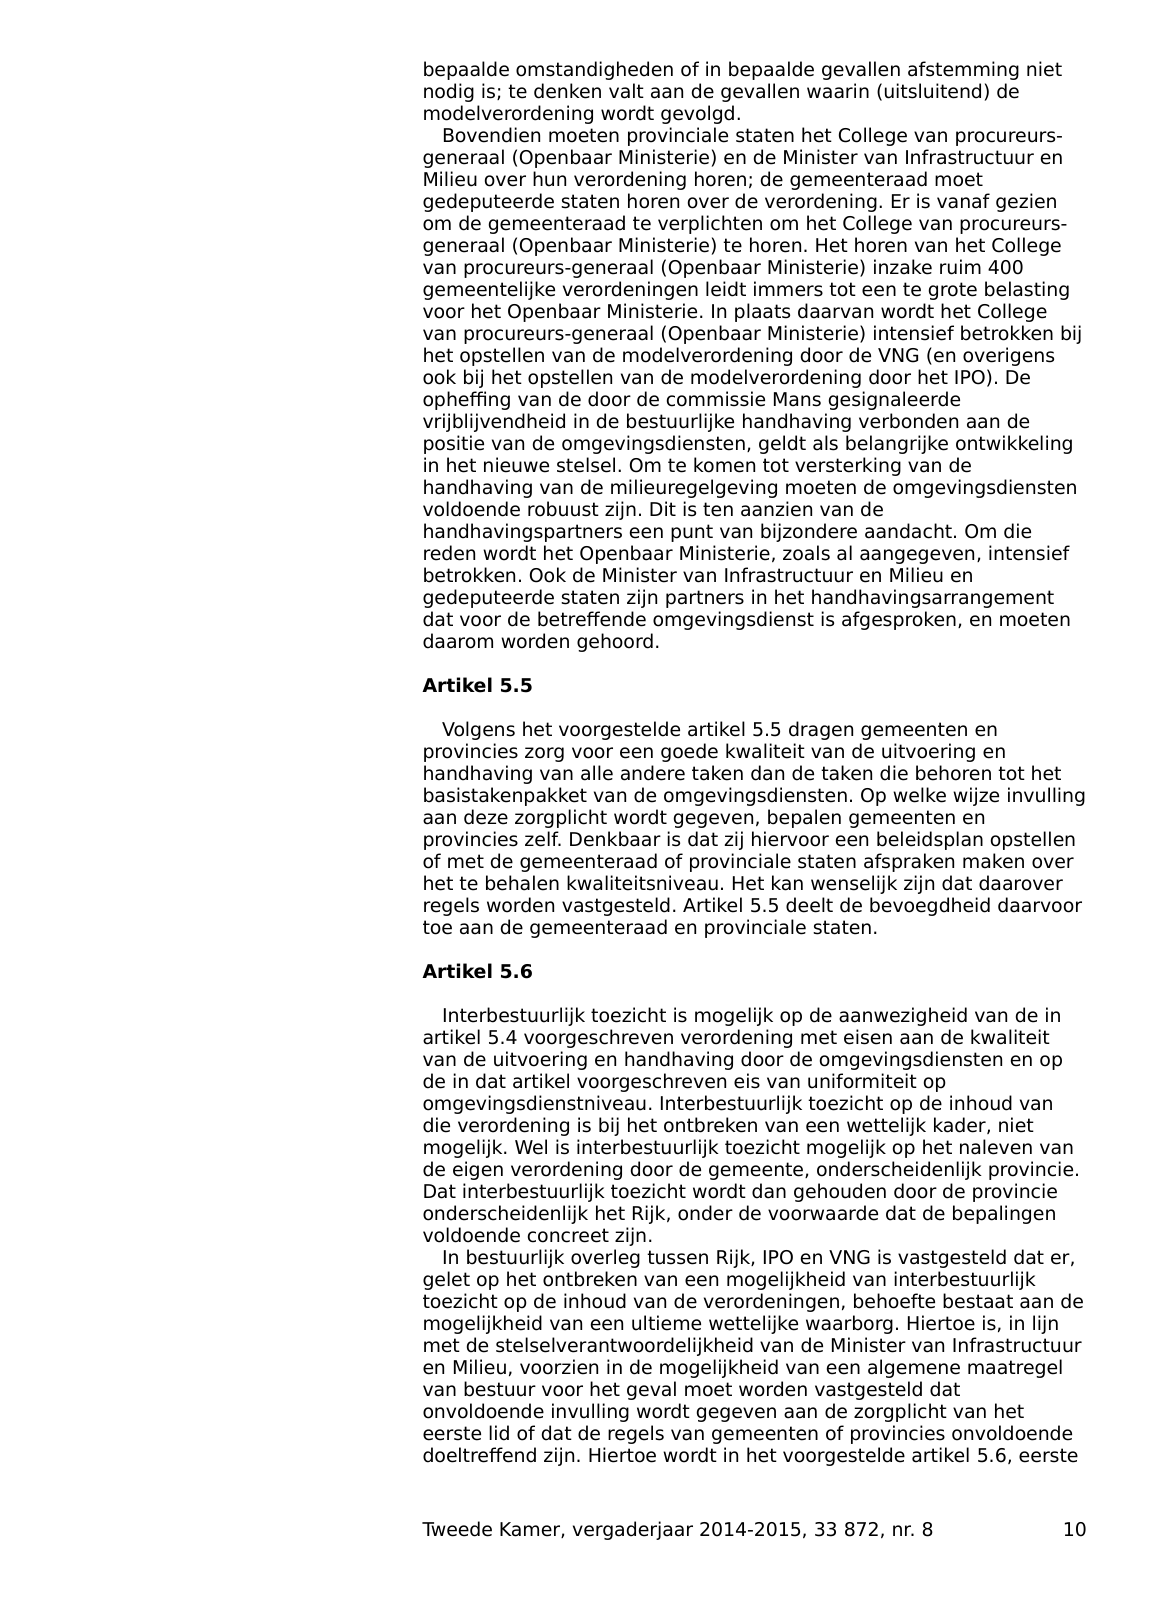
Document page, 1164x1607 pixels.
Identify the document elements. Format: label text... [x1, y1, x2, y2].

text Interbestuurlijk toezicht is mogelijk op de aanwezigheid van de in artikel 5.4 voorgeschreven verordening met eisen aan de kwaliteit van de uitvoering en handhaving door de omgevingsdiensten en op de in dat artikel voorgeschreven eis van uniformiteit op omgevingsdienstniveau. Interbestuurlijk toezicht op de inhoud van die verordening is bij het ontbreken van een wettelijk kader, niet mogelijk. Wel is interbestuurlijk toezicht mogelijk op het naleven van de eigen verordening door de gemeente, onderscheidenlijk provincie. Dat interbestuurlijk toezicht wordt dan gehouden door de provincie onderscheidenlijk het Rijk, onder de voorwaarde dat de bepalingen voldoende concreet zijn. [422, 1005, 1087, 1247]
text Bovendien moeten provinciale staten het College van procureurs-generaal (Openbaar Ministerie) en de Minister van Infrastructuur en Milieu over hun verordening horen; de gemeenteraad moet gedeputeerde staten horen over de verordening. Er is vanaf gezien om de gemeenteraad te verplichten om het College van procureurs-generaal (Openbaar Ministerie) te horen. Het horen van het College van procureurs-generaal (Openbaar Ministerie) inzake ruim 400 gemeentelijke verordeningen leidt immers tot een te grote belasting voor het Openbaar Ministerie. In plaats daarvan wordt het College van procureurs-generaal (Openbaar Ministerie) intensief betrokken bij het opstellen van de modelverordening door de VNG (en overigens ook bij het opstellen van de modelverordening door het IPO). De opheffing van de door de commissie Mans gesignaleerde vrijblijvendheid in de bestuurlijke handhaving verbonden aan de positie van de omgevingsdiensten, geldt als belangrijke ontwikkeling in het nieuwe stelsel. Om te komen tot versterking van de handhaving van de milieuregelgeving moeten de omgevingsdiensten voldoende robuust zijn. Dit is ten aanzien van de handhavingspartners een punt van bijzondere aandacht. Om die reden wordt het Openbaar Ministerie, zoals al aangegeven, intensief betrokken. Ook de Minister van Infrastructuur en Milieu en gedeputeerde staten zijn partners in het handhavingsarrangement dat voor de betreffende omgevingsdienst is afgesproken, en moeten daarom worden gehoord. [422, 125, 1087, 652]
subtitle Artikel 5.6 [422, 961, 1087, 983]
subtitle Artikel 5.5 [422, 675, 1087, 697]
text bepaalde omstandigheden of in bepaalde gevallen afstemming niet nodig is; te denken valt aan de gevallen waarin (uitsluitend) de modelverordening wordt gevolgd. [422, 59, 1087, 125]
text In bestuurlijk overleg tussen Rijk, IPO en VNG is vastgesteld dat er, gelet op het ontbreken van een mogelijkheid van interbestuurlijk toezicht op de inhoud van de verordeningen, behoefte bestaat aan de mogelijkheid van een ultieme wettelijke waarborg. Hiertoe is, in lijn met de stelselverantwoordelijkheid van de Minister van Infrastructuur en Milieu, voorzien in de mogelijkheid van een algemene maatregel van bestuur voor het geval moet worden vastgesteld dat onvoldoende invulling wordt gegeven aan de zorgplicht van het eerste lid of dat de regels van gemeenten of provincies onvoldoende doeltreffend zijn. Hiertoe wordt in het voorgestelde artikel 5.6, eerste [422, 1247, 1087, 1467]
text Volgens het voorgestelde artikel 5.5 dragen gemeenten en provincies zorg voor een goede kwaliteit van de uitvoering en handhaving van alle andere taken dan de taken die behoren tot het basistakenpakket van de omgevingsdiensten. Op welke wijze invulling aan deze zorgplicht wordt gegeven, bepalen gemeenten en provincies zelf. Denkbaar is dat zij hiervoor een beleidsplan opstellen of met de gemeenteraad of provinciale staten afspraken maken over het te behalen kwaliteitsniveau. Het kan wenselijk zijn dat daarover regels worden vastgesteld. Artikel 5.5 deelt de bevoegdheid daarvoor toe aan de gemeenteraad en provinciale staten. [422, 719, 1087, 939]
